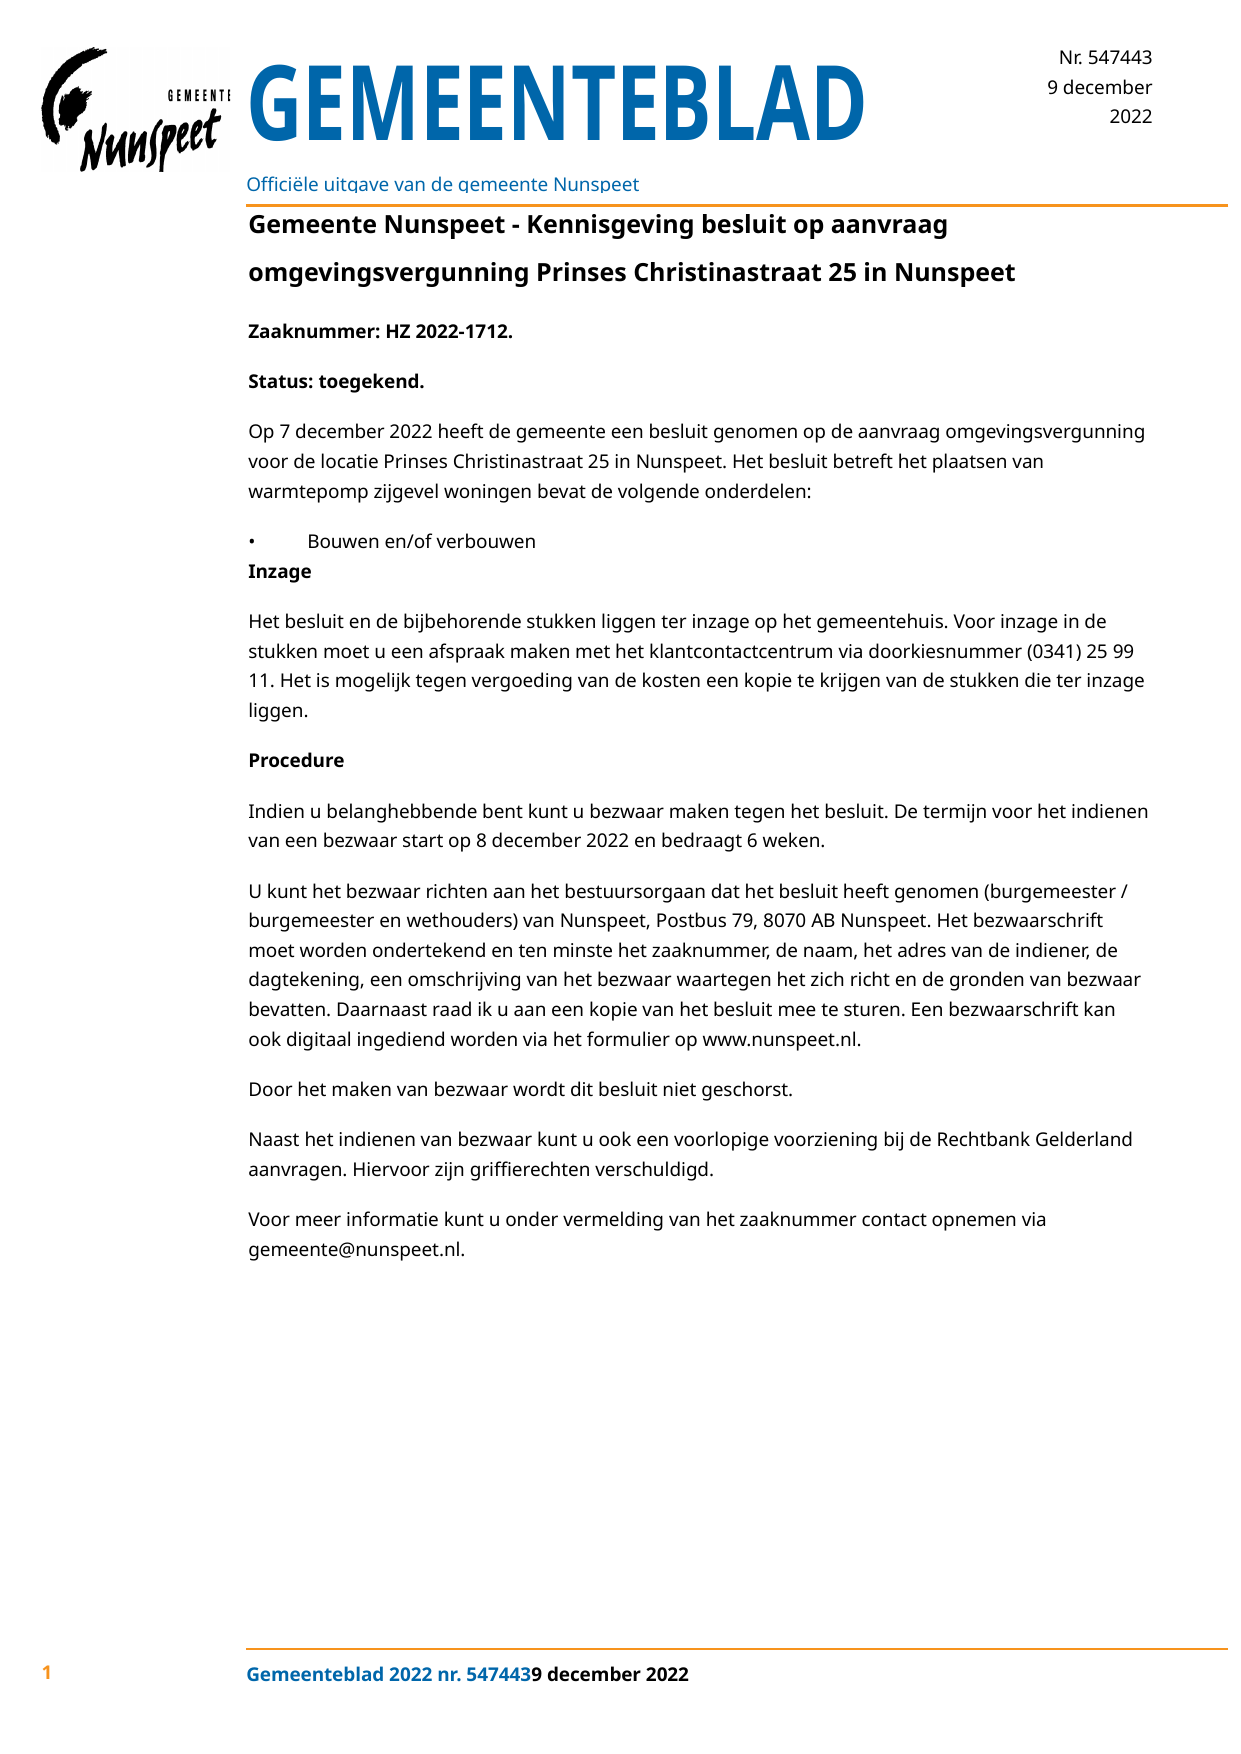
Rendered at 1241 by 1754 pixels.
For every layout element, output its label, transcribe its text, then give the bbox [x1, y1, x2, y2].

text Inzage [248, 558, 1152, 584]
text Naast het indienen van bezwaar kunt u ook een voorlopige voorziening bij de Rechtbank Gelderland aanvragen. Hiervoor zijn griffierechten verschuldigd. [248, 1127, 1152, 1182]
text Indien u belanghebbende bent kunt u bezwaar maken tegen het besluit. De termijn voor het indienen van een bezwaar start op 8 december 2022 en bedraagt 6 weken. [248, 798, 1152, 853]
text Op 7 december 2022 heeft de gemeente een besluit genomen op de aanvraag omgevingsvergunning voor de locatie Prinses Christinastraat 25 in Nunspeet. Het besluit betreft het plaatsen van warmtepomp zijgevel woningen bevat de volgende onderdelen: [248, 419, 1152, 504]
list Bouwen en/of verbouwen [248, 528, 1152, 554]
text Status: toegekend. [248, 368, 1152, 394]
text U kunt het bezwaar richten aan het bestuursorgaan dat het besluit heeft genomen (burgemeester / burgemeester en wethouders) van Nunspeet, Postbus 79, 8070 AB Nunspeet. Het bezwaarschrift moet worden ondertekend en ten minste het zaaknummer, de naam, het adres van de indiener, de dagtekening, een omschrijving van het bezwaar waartegen het zich richt en de gronden van bezwaar bevatten. Daarnaast raad ik u aan een kopie van het besluit mee te sturen. Een bezwaarschrift kan ook digitaal ingediend worden via het formulier op www.nunspeet.nl. [248, 878, 1152, 1052]
text Het besluit en de bijbehorende stukken liggen ter inzage op het gemeentehuis. Voor inzage in de stukken moet u een afspraak maken met het klantcontactcentrum via doorkiesnummer (0341) 25 99 11. Het is mogelijk tegen vergoeding van de kosten een kopie te krijgen van de stukken die ter inzage liggen. [248, 608, 1152, 723]
picture [41, 47, 231, 172]
text Door het maken van bezwaar wordt dit besluit niet geschorst. [248, 1076, 1152, 1102]
text Gemeente Nunspeet - Kennisgeving besluit op aanvraag omgevingsvergunning Prinses Christinastraat 25 in Nunspeet [248, 207, 1152, 288]
text Procedure [248, 747, 1152, 773]
text Zaaknummer: HZ 2022-1712. [248, 318, 1152, 344]
text Voor meer informatie kunt u onder vermelding van het zaaknummer contact opnemen via gemeente@nunspeet.nl. [248, 1207, 1152, 1262]
